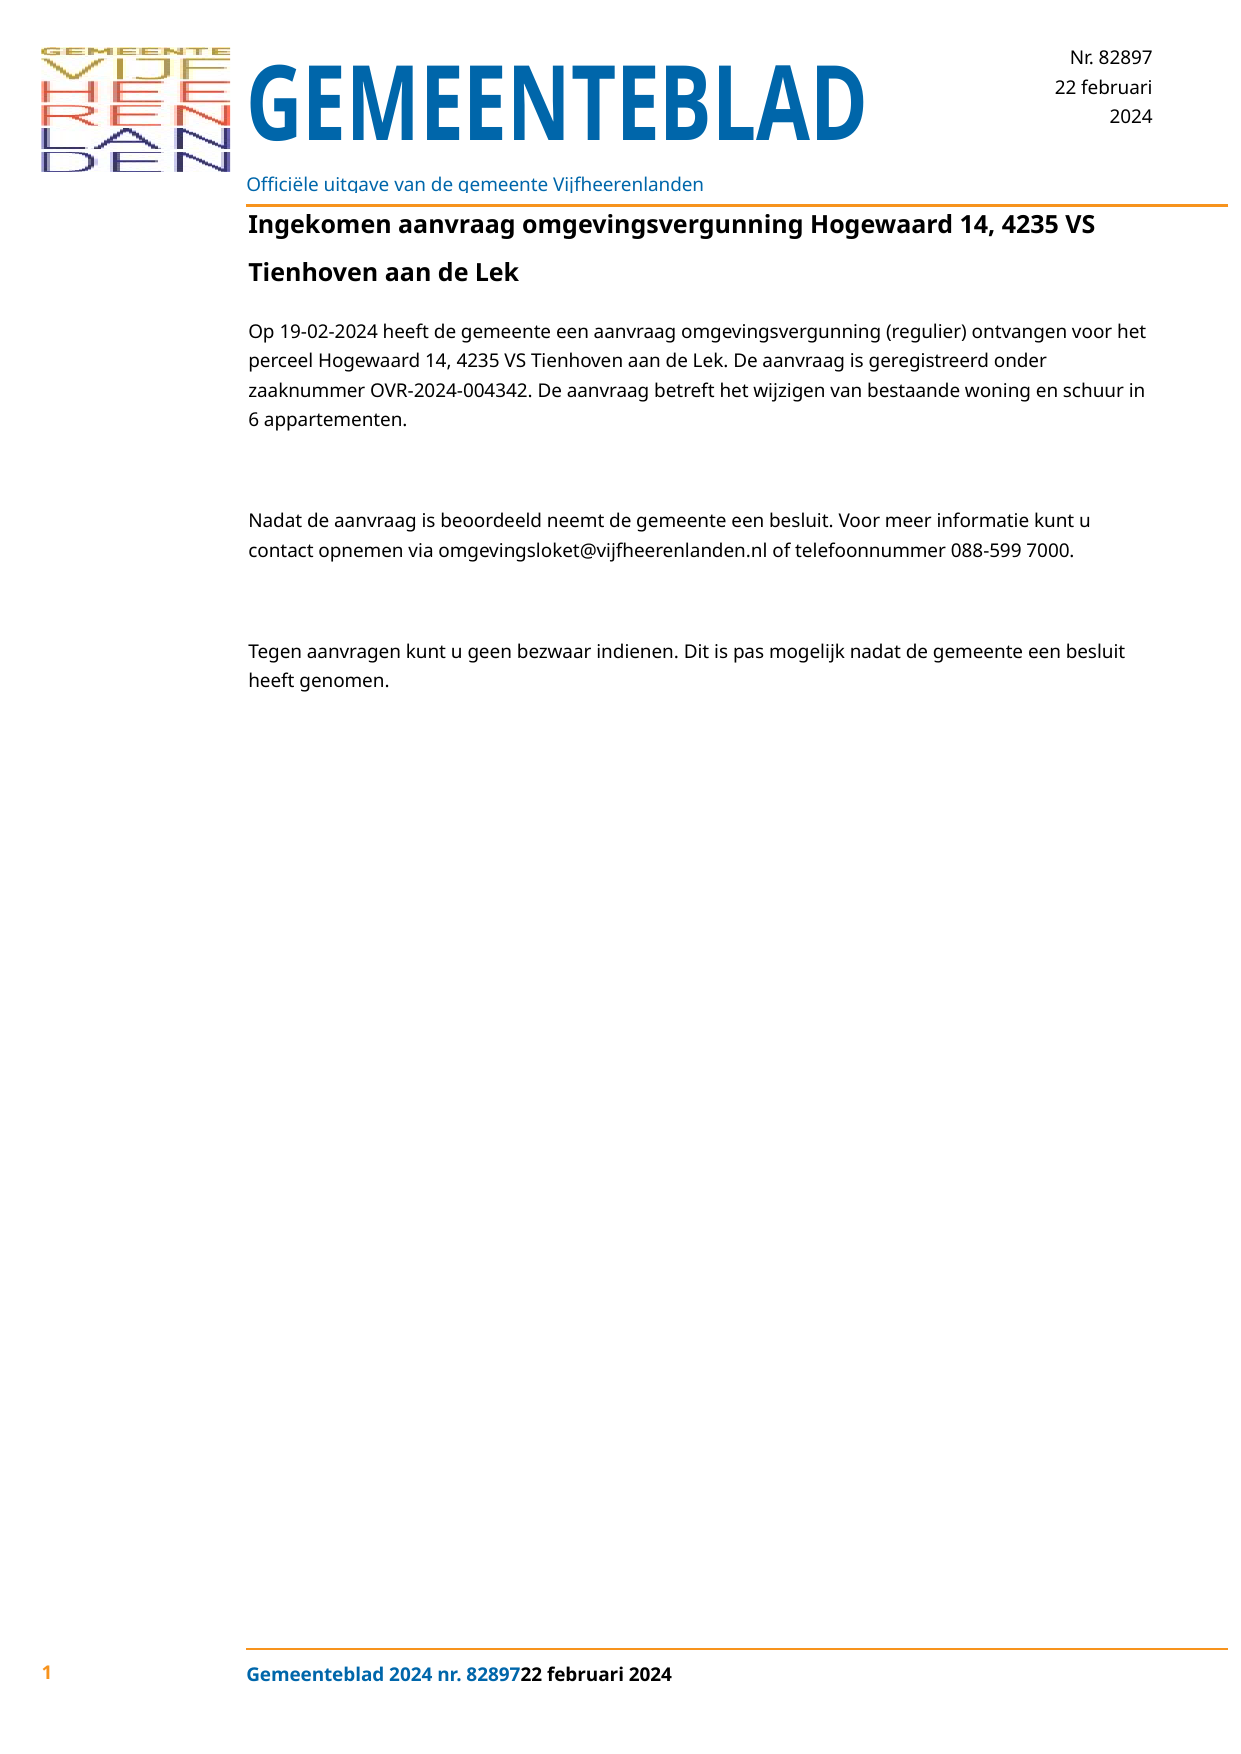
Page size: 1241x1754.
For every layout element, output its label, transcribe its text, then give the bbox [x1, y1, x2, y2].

text Nadat de aanvraag is beoordeeld neemt de gemeente een besluit. Voor meer informatie kunt u contact opnemen via omgevingsloket@vijfheerenlanden.nl of telefoonnummer 088-599 7000. [248, 507, 1152, 563]
text Tegen aanvragen kunt u geen bezwaar indienen. Dit is pas mogelijk nadat de gemeente een besluit heeft genomen. [248, 638, 1152, 693]
text Op 19-02-2024 heeft de gemeente een aanvraag omgevingsvergunning (regulier) ontvangen voor het perceel Hogewaard 14, 4235 VS Tienhoven aan de Lek. De aanvraag is geregistreerd onder zaaknummer OVR-2024-004342. De aanvraag betreft het wijzigen van bestaande woning en schuur in 6 appartementen. [248, 318, 1152, 432]
picture [41, 47, 231, 172]
text Ingekomen aanvraag omgevingsvergunning Hogewaard 14, 4235 VS Tienhoven aan de Lek [248, 207, 1152, 288]
